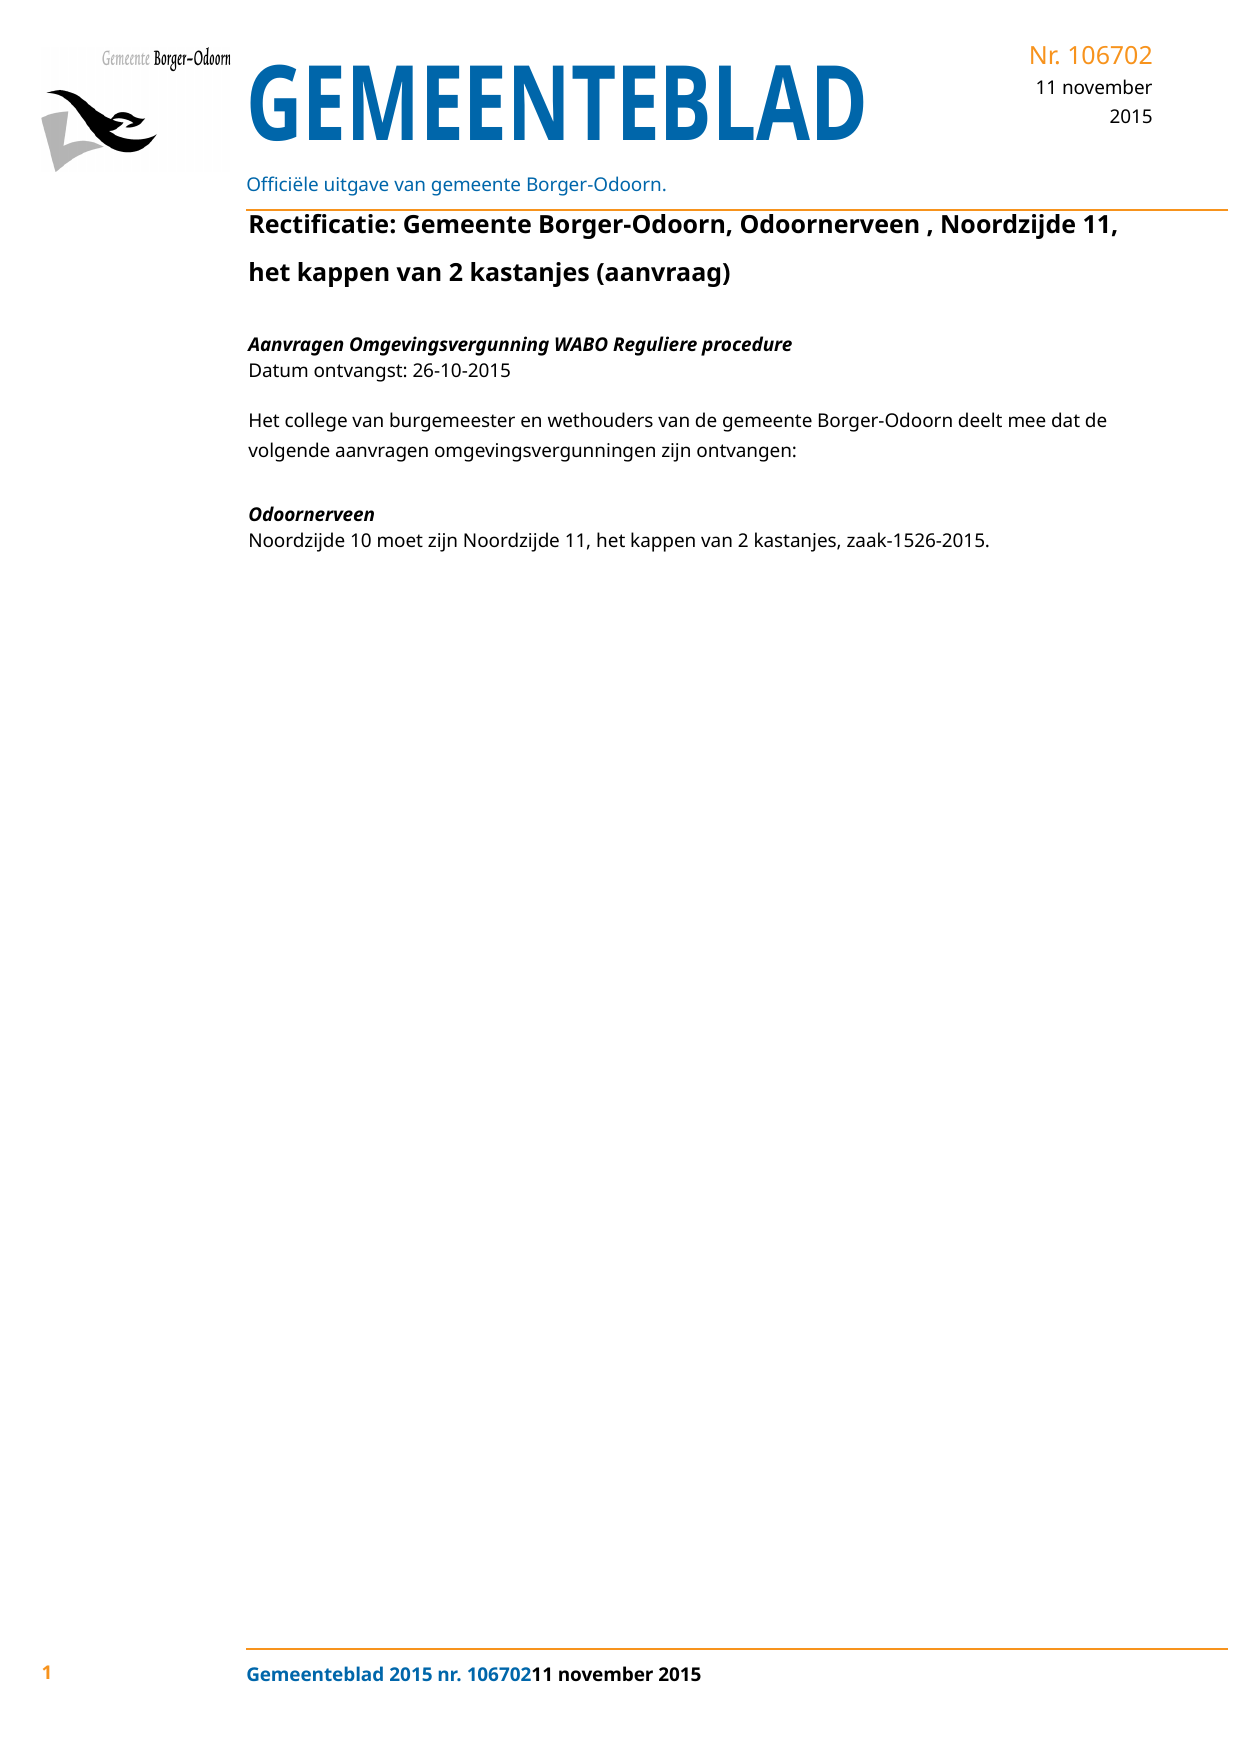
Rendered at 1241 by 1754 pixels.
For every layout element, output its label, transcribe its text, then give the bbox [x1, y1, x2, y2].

text Odoornerveen [248, 501, 1152, 527]
text Datum ontvangst: 26-10-2015 [248, 357, 1152, 383]
text Noordzijde 10 moet zijn Noordzijde 11, het kappen van 2 kastanjes, zaak-1526-2015. [248, 527, 1152, 553]
text Rectificatie: Gemeente Borger-Odoorn, Odoornerveen , Noordzijde 11, het kappen van 2 kastanjes (aanvraag) [248, 211, 1152, 288]
text Het college van burgemeester en wethouders van de gemeente Borger-Odoorn deelt mee dat de volgende aanvragen omgevingsvergunningen zijn ontvangen: [248, 408, 1152, 463]
text Aanvragen Omgevingsvergunning WABO Reguliere procedure [248, 331, 1152, 357]
picture [41, 47, 231, 172]
